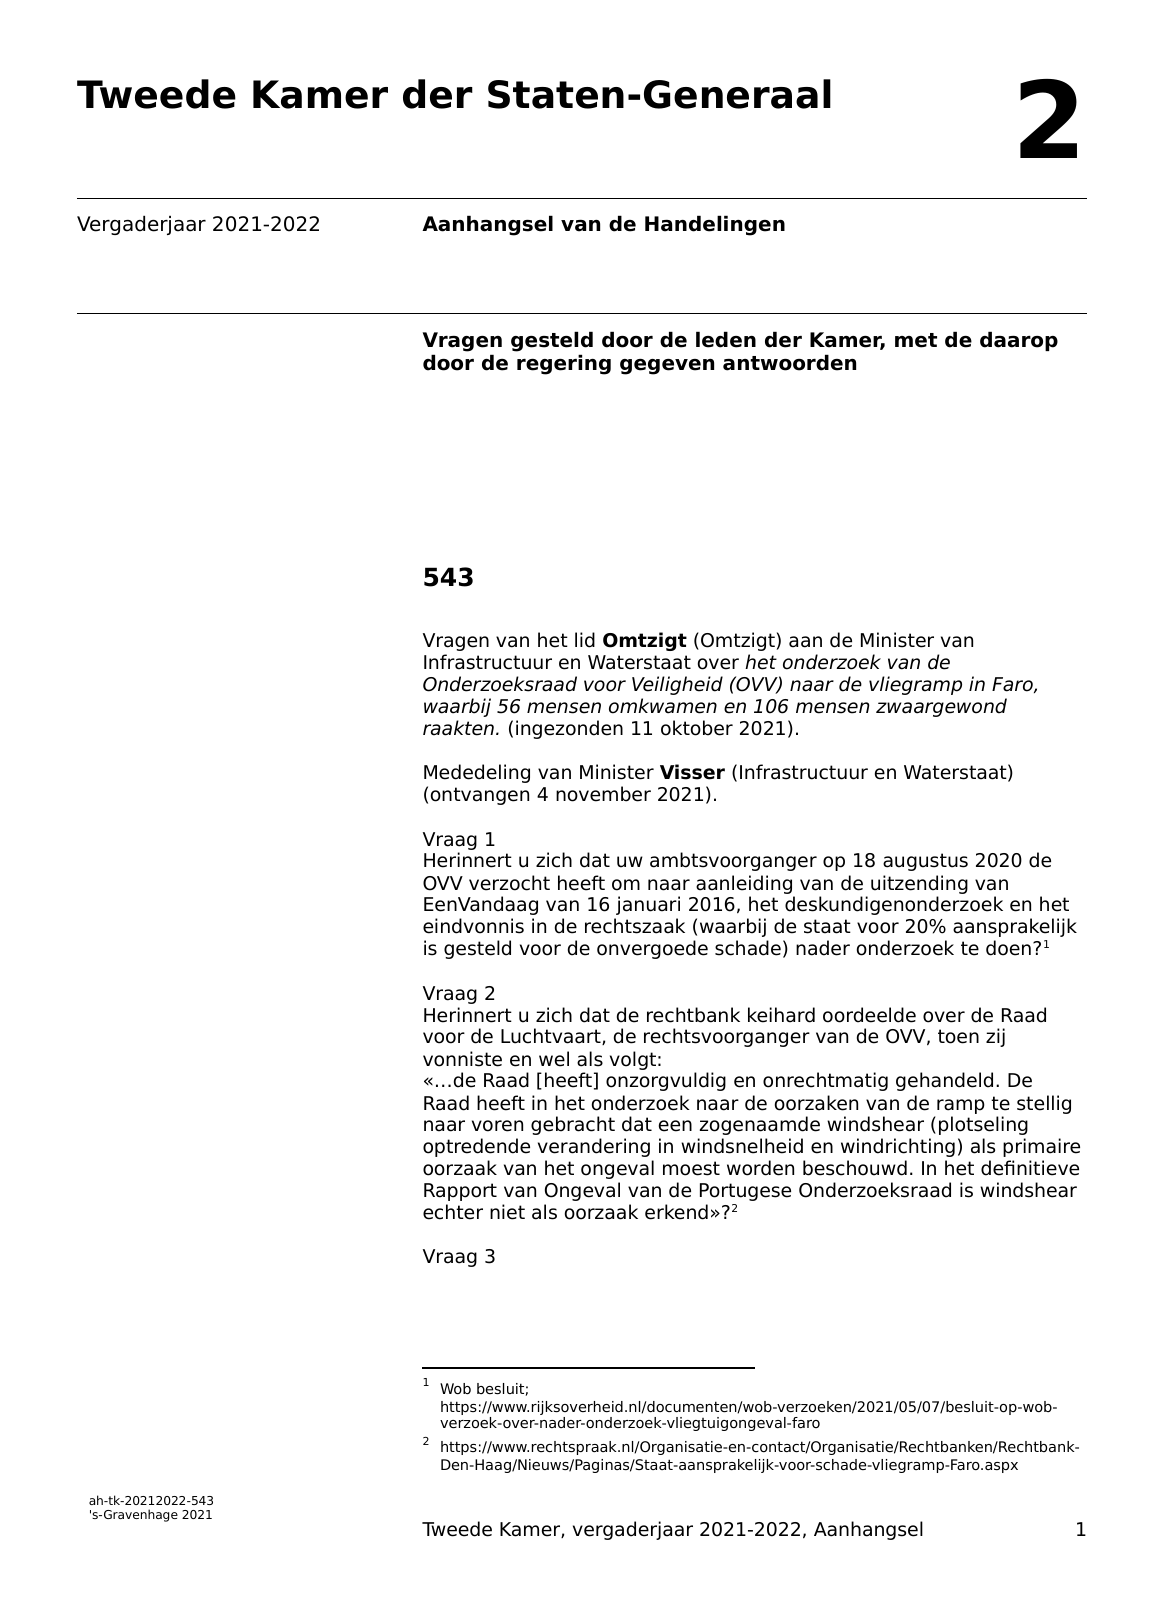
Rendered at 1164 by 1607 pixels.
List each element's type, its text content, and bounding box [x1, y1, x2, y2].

text Vraag 1 [422, 828, 1087, 850]
text Vraag 3 [422, 1246, 1087, 1268]
text Wob besluit; https://www.rijksoverheid.nl/documenten/wob-verzoeken/2021/05/07/besluit-op-wob-verzoek-over-nader-onderzoek-vliegtuigongeval-faro [422, 1377, 1087, 1432]
table_cell Aanhangsel van de Handelingen [422, 199, 1087, 313]
table_header Tweede Kamer der Staten-Generaal [77, 59, 886, 198]
text 543 [422, 563, 1087, 592]
text Herinnert u zich dat de rechtbank keihard oordeelde over de Raad voor de Luchtvaart, de rechtsvoorganger van de OVV, toen zij vonniste en wel als volgt: [422, 1004, 1087, 1070]
text Herinnert u zich dat uw ambtsvoorganger op 18 augustus 2020 de OVV verzocht heeft om naar aanleiding van de uitzending van EenVandaag van 16 januari 2016, het deskundigenonderzoek en het eindvonnis in de rechtszaak (waarbij de staat voor 20% aansprakelijk is gesteld voor de onvergoede schade) nader onderzoek te doen? [422, 850, 1087, 960]
text Vragen van het lid Omtzigt (Omtzigt) aan de Minister van Infrastructuur en Waterstaat over het onderzoek van de Onderzoeksraad voor Veiligheid (OVV) naar de vliegramp in Faro, waarbij 56 mensen omkwamen en 106 mensen zwaargewond raakten. (ingezonden 11 oktober 2021). [422, 630, 1087, 740]
text https://www.rechtspraak.nl/Organisatie-en-contact/Organisatie/Rechtbanken/Rechtbank-Den-Haag/Nieuws/Paginas/Staat-aansprakelijk-voor-schade-vliegramp-Faro.aspx [422, 1435, 1087, 1474]
text «…de Raad [heeft] onzorgvuldig en onrechtmatig gehandeld. De Raad heeft in het onderzoek naar de oorzaken van de ramp te stellig naar voren gebracht dat een zogenaamde windshear (plotseling optredende verandering in windsnelheid en windrichting) als primaire oorzaak van het ongeval moest worden beschouwd. In het definitieve Rapport van Ongeval van de Portugese Onderzoeksraad is windshear echter niet als oorzaak erkend»? [422, 1070, 1087, 1224]
table_cell [77, 314, 422, 375]
text 's-Gravenhage 2021 [88, 1508, 323, 1522]
text Mededeling van Minister Visser (Infrastructuur en Waterstaat) (ontvangen 4 november 2021). [422, 762, 1087, 806]
text ah-tk-20212022-543 [88, 1494, 323, 1508]
table_cell Vragen gesteld door de leden der Kamer, met de daarop door de regering gegeven antwoorden [422, 314, 1087, 375]
table_header 2 [886, 59, 1087, 198]
text Vraag 2 [422, 982, 1087, 1004]
table_cell Vergaderjaar 2021-2022 [77, 199, 422, 313]
